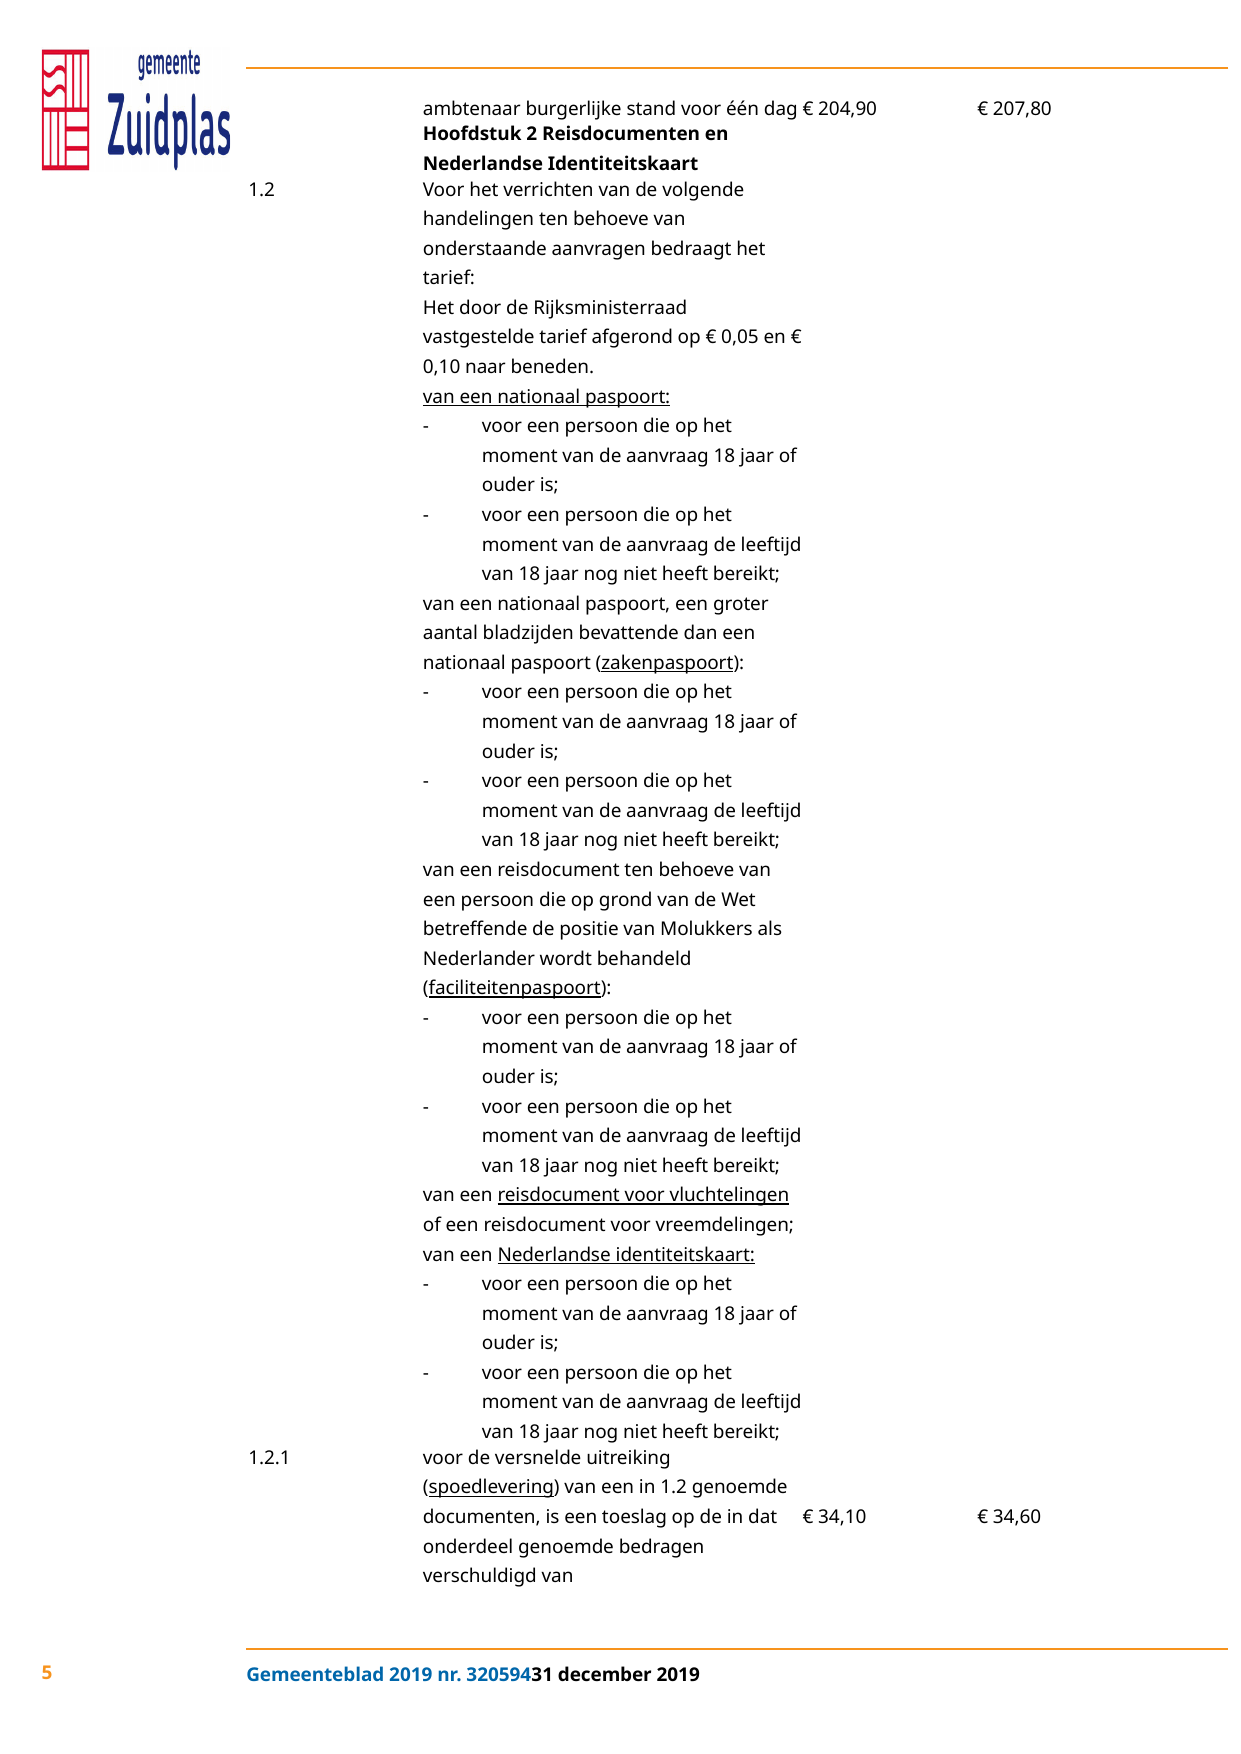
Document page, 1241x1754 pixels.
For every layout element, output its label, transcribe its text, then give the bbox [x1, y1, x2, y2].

table_cell € 34,60 [977, 1444, 1152, 1588]
table_cell Voor het verrichten van de volgende handelingen ten behoeve van onderstaande aanvragen bedraagt het tarief: Het door de Rijksministerraad vastgestelde tarief afgerond op € 0,05 en € 0,10 naar beneden. van een nationaal paspoort: voor een persoon die op het moment van de aanvraag 18 jaar of ouder is; voor een persoon die op het moment van de aanvraag de leeftijd van 18 jaar nog niet heeft bereikt; van een nationaal paspoort, een groter aantal bladzijden bevattende dan een nationaal paspoort (zakenpaspoort): voor een persoon die op het moment van de aanvraag 18 jaar of ouder is; voor een persoon die op het moment van de aanvraag de leeftijd van 18 jaar nog niet heeft bereikt; van een reisdocument ten behoeve van een persoon die op grond van de Wet betreffende de positie van Molukkers als Nederlander wordt behandeld (faciliteitenpaspoort): voor een persoon die op het moment van de aanvraag 18 jaar of ouder is; voor een persoon die op het moment van de aanvraag de leeftijd van 18 jaar nog niet heeft bereikt; van een reisdocument voor vluchtelingen of een reisdocument voor vreemdelingen; van een Nederlandse identiteitskaart: voor een persoon die op het moment van de aanvraag 18 jaar of ouder is; voor een persoon die op het moment van de aanvraag de leeftijd van 18 jaar nog niet heeft bereikt; [423, 176, 802, 1444]
table_cell [802, 176, 977, 1444]
table_cell voor de versnelde uitreiking (spoedlevering) van een in 1.2 genoemde documenten, is een toeslag op de in dat onderdeel genoemde bedragen verschuldigd van [423, 1444, 802, 1588]
table_cell [977, 176, 1152, 1444]
table_cell ambtenaar burgerlijke stand voor één dag [423, 95, 802, 121]
table_cell 1.2.1 [248, 1444, 423, 1588]
table_cell € 207,80 [977, 95, 1152, 121]
table_cell [248, 121, 423, 176]
table_cell Hoofdstuk 2 Reisdocumenten en Nederlandse Identiteitskaart [423, 121, 802, 176]
table_cell [977, 121, 1152, 176]
picture [41, 47, 231, 172]
table_cell € 204,90 [802, 95, 977, 121]
table_cell [802, 121, 977, 176]
table_cell [248, 95, 423, 121]
table_cell € 34,10 [802, 1444, 977, 1588]
table_cell 1.2 [248, 176, 423, 1444]
